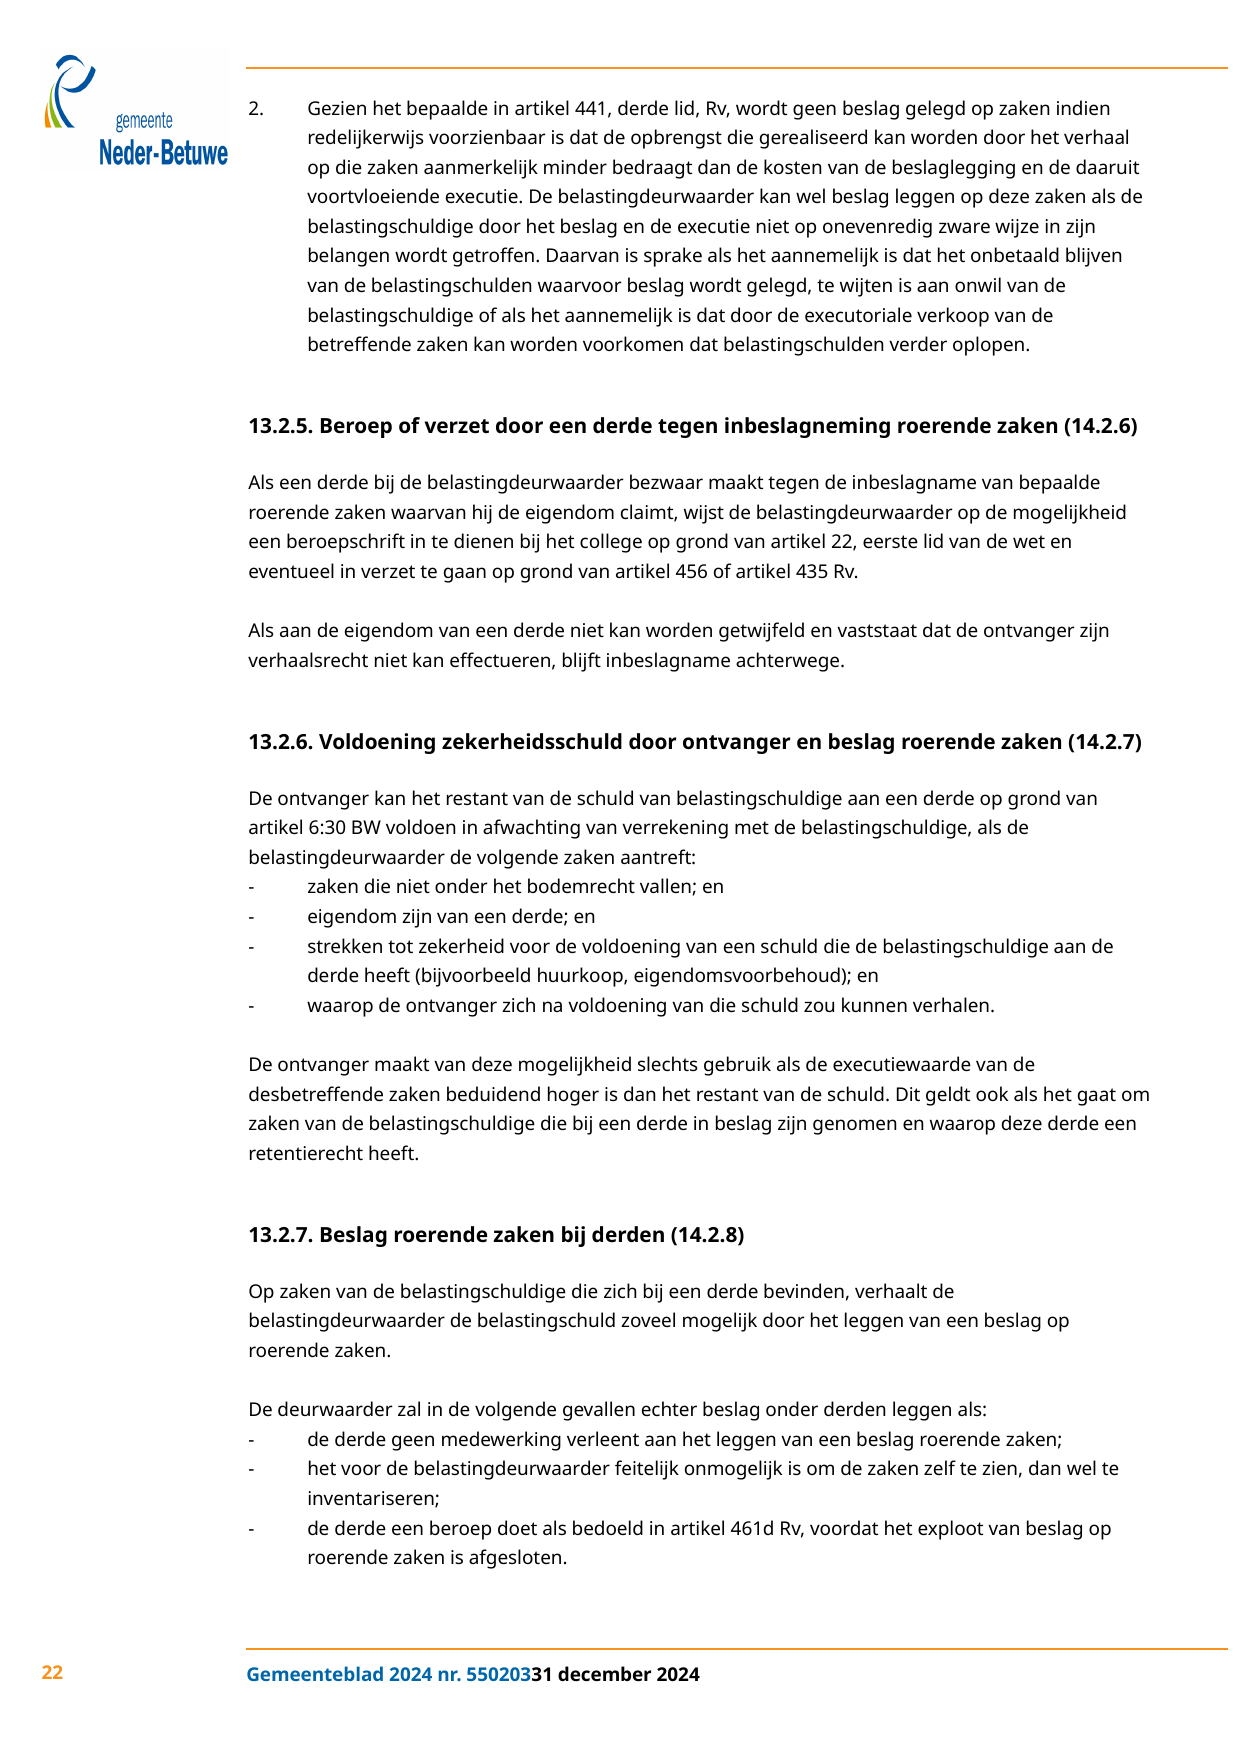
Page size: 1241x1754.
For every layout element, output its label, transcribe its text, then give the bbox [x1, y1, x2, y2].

picture [41, 47, 231, 172]
text 13.2.5. Beroep of verzet door een derde tegen inbeslagneming roerende zaken (14.2.6) [248, 411, 1152, 440]
list de derde geen medewerking verleent aan het leggen van een beslag roerende zaken; [248, 1426, 1152, 1452]
text Als aan de eigendom van een derde niet kan worden getwijfeld en vaststaat dat de ontvanger zijn verhaalsrecht niet kan effectueren, blijft inbeslagname achterwege. [248, 617, 1152, 673]
list waarop de ontvanger zich na voldoening van die schuld zou kunnen verhalen. [248, 992, 1152, 1018]
list het voor de belastingdeurwaarder feitelijk onmogelijk is om de zaken zelf te zien, dan wel te inventariseren; [248, 1456, 1152, 1511]
list eigendom zijn van een derde; en [248, 903, 1152, 929]
text 13.2.6. Voldoening zekerheidsschuld door ontvanger en beslag roerende zaken (14.2.7) [248, 727, 1152, 755]
list strekken tot zekerheid voor de voldoening van een schuld die de belastingschuldige aan de derde heeft (bijvoorbeeld huurkoop, eigendomsvoorbehoud); en [248, 933, 1152, 988]
list Gezien het bepaalde in artikel 441, derde lid, Rv, wordt geen beslag gelegd op zaken indien redelijkerwijs voorzienbaar is dat de opbrengst die gerealiseerd kan worden door het verhaal op die zaken aanmerkelijk minder bedraagt dan de kosten van de beslaglegging en de daaruit voortvloeiende executie. De belastingdeurwaarder kan wel beslag leggen op deze zaken als de belastingschuldige door het beslag en de executie niet op onevenredig zware wijze in zijn belangen wordt getroffen. Daarvan is sprake als het aannemelijk is dat het onbetaald blijven van de belastingschulden waarvoor beslag wordt gelegd, te wijten is aan onwil van de belastingschuldige of als het aannemelijk is dat door de executoriale verkoop van de betreffende zaken kan worden voorkomen dat belastingschulden verder oplopen. [248, 95, 1152, 357]
text De deurwaarder zal in de volgende gevallen echter beslag onder derden leggen als: [248, 1396, 1152, 1422]
text 13.2.7. Beslag roerende zaken bij derden (14.2.8) [248, 1220, 1152, 1248]
text De ontvanger maakt van deze mogelijkheid slechts gebruik als de executiewaarde van de desbetreffende zaken beduidend hoger is dan het restant van de schuld. Dit geldt ook als het gaat om zaken van de belastingschuldige die bij een derde in beslag zijn genomen en waarop deze derde een retentierecht heeft. [248, 1051, 1152, 1166]
text Op zaken van de belastingschuldige die zich bij een derde bevinden, verhaalt de belastingdeurwaarder de belastingschuld zoveel mogelijk door het leggen van een beslag op roerende zaken. [248, 1278, 1152, 1363]
list zaken die niet onder het bodemrecht vallen; en [248, 874, 1152, 899]
list de derde een beroep doet als bedoeld in artikel 461d Rv, voordat het exploot van beslag op roerende zaken is afgesloten. [248, 1515, 1152, 1570]
text De ontvanger kan het restant van de schuld van belastingschuldige aan een derde op grond van artikel 6:30 BW voldoen in afwachting van verrekening met de belastingschuldige, als de belastingdeurwaarder de volgende zaken aantreft: [248, 785, 1152, 870]
text Als een derde bij de belastingdeurwaarder bezwaar maakt tegen de inbeslagname van bepaalde roerende zaken waarvan hij de eigendom claimt, wijst de belastingdeurwaarder op de mogelijkheid een beroepschrift in te dienen bij het college op grond van artikel 22, eerste lid van de wet en eventueel in verzet te gaan op grond van artikel 456 of artikel 435 Rv. [248, 469, 1152, 584]
